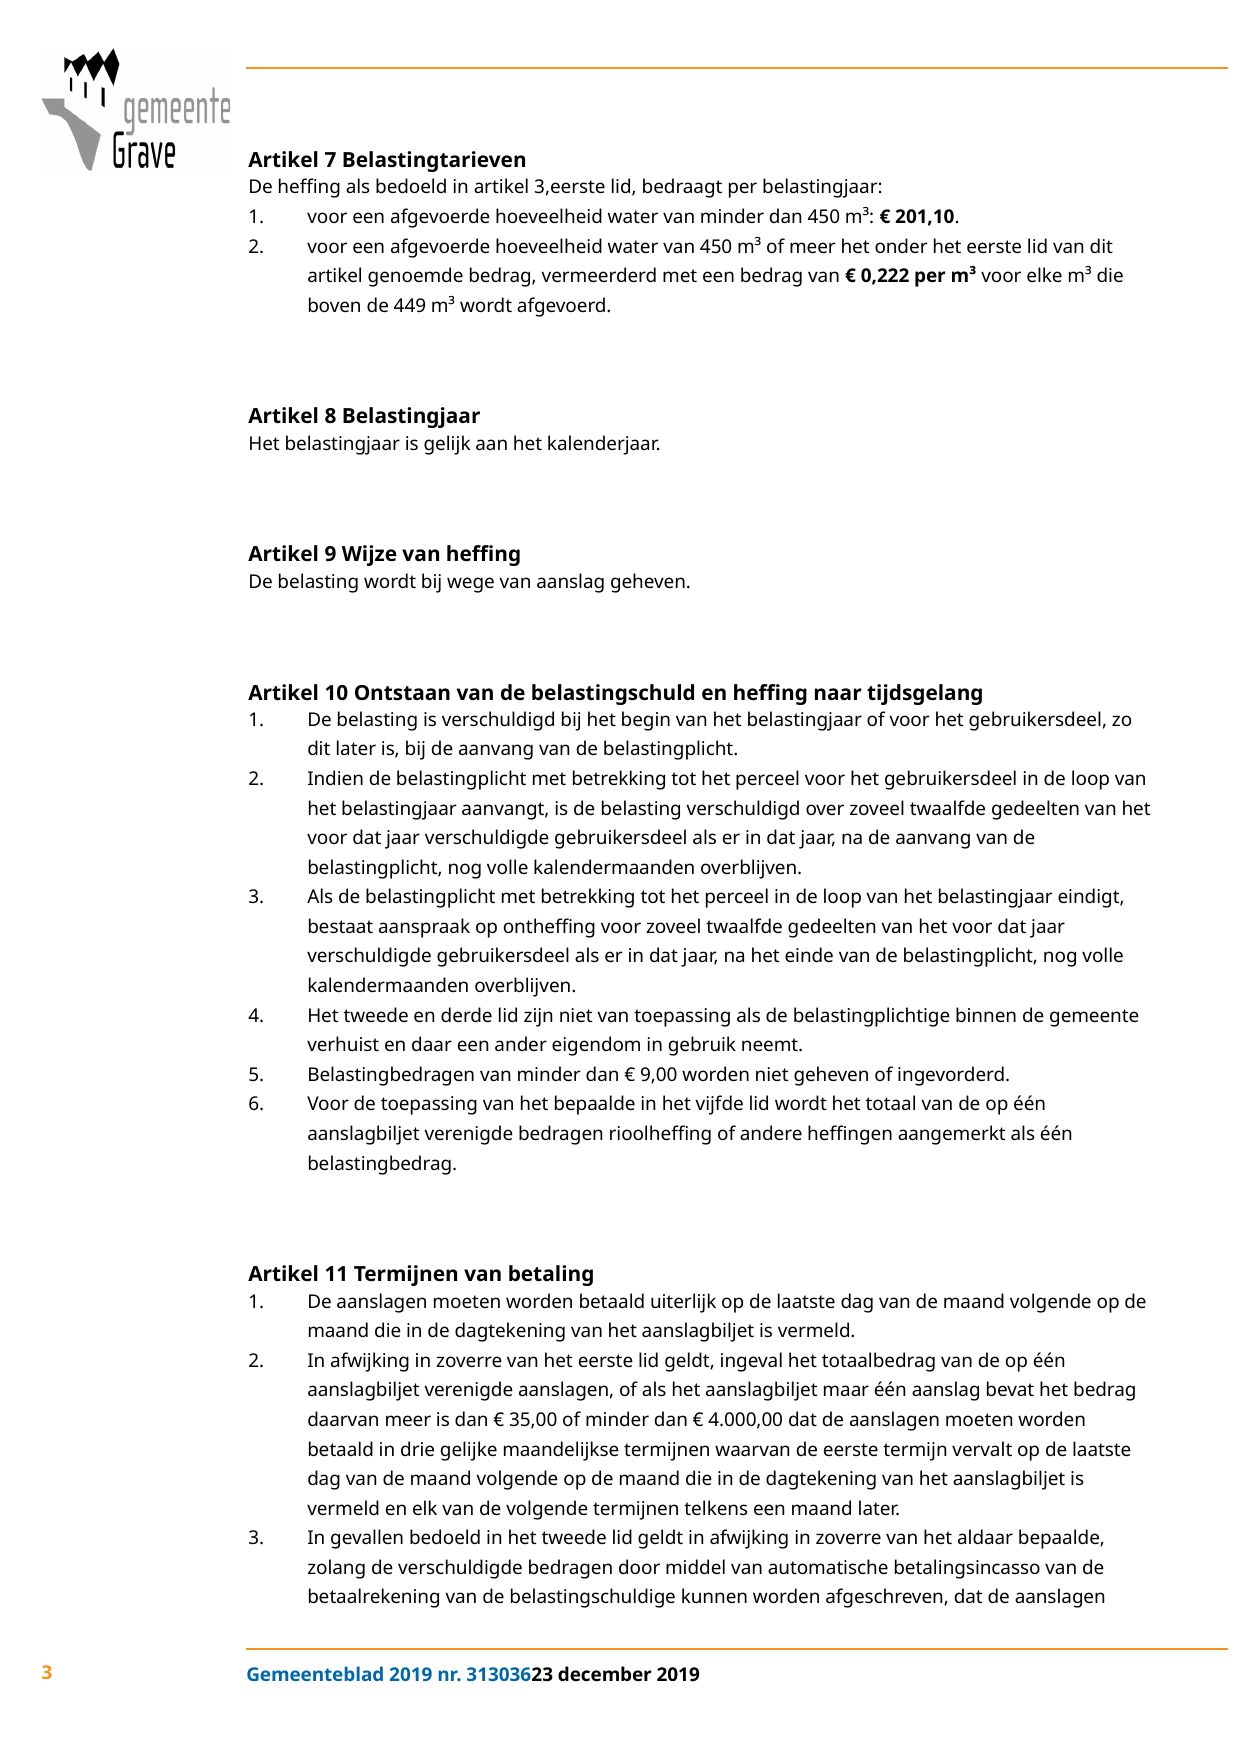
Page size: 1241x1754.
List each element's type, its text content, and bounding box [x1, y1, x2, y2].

list Voor de toepassing van het bepaalde in het vijfde lid wordt het totaal van de op één aanslagbiljet verenigde bedragen rioolheffing of andere heffingen aangemerkt als één belastingbedrag. [248, 1091, 1152, 1176]
list In gevallen bedoeld in het tweede lid geldt in afwijking in zoverre van het aldaar bepaalde, zolang de verschuldigde bedragen door middel van automatische betalingsincasso van de betaalrekening van de belastingschuldige kunnen worden afgeschreven, dat de aanslagen [248, 1524, 1152, 1609]
text Artikel 9 Wijze van heffing [248, 539, 1152, 568]
list voor een afgevoerde hoeveelheid water van minder dan 450 m³: € 201,10. [248, 203, 1152, 229]
list Indien de belastingplicht met betrekking tot het perceel voor het gebruikersdeel in de loop van het belastingjaar aanvangt, is de belasting verschuldigd over zoveel twaalfde gedeelten van het voor dat jaar verschuldigde gebruikersdeel als er in dat jaar, na de aanvang van de belastingplicht, nog volle kalendermaanden overblijven. [248, 765, 1152, 880]
list Als de belastingplicht met betrekking tot het perceel in de loop van het belastingjaar eindigt, bestaat aanspraak op ontheffing voor zoveel twaalfde gedeelten van het voor dat jaar verschuldigde gebruikersdeel als er in dat jaar, na het einde van de belastingplicht, nog volle kalendermaanden overblijven. [248, 883, 1152, 998]
picture [41, 47, 231, 172]
text Artikel 7 Belastingtarieven [248, 145, 1152, 174]
list voor een afgevoerde hoeveelheid water van 450 m³ of meer het onder het eerste lid van dit artikel genoemde bedrag, vermeerderd met een bedrag van € 0,222 per m³ voor elke m³ die boven de 449 m³ wordt afgevoerd. [248, 233, 1152, 318]
text Artikel 11 Termijnen van betaling [248, 1259, 1152, 1288]
text Artikel 8 Belastingjaar [248, 402, 1152, 430]
text Het belastingjaar is gelijk aan het kalenderjaar. [248, 430, 1152, 456]
text De heffing als bedoeld in artikel 3,eerste lid, bedraagt per belastingjaar: [248, 174, 1152, 199]
text Artikel 10 Ontstaan van de belastingschuld en heffing naar tijdsgelang [248, 678, 1152, 706]
list In afwijking in zoverre van het eerste lid geldt, ingeval het totaalbedrag van de op één aanslagbiljet verenigde aanslagen, of als het aanslagbiljet maar één aanslag bevat het bedrag daarvan meer is dan € 35,00 of minder dan € 4.000,00 dat de aanslagen moeten worden betaald in drie gelijke maandelijkse termijnen waarvan de eerste termijn vervalt op de laatste dag van de maand volgende op de maand die in de dagtekening van het aanslagbiljet is vermeld en elk van de volgende termijnen telkens een maand later. [248, 1347, 1152, 1521]
text De belasting wordt bij wege van aanslag geheven. [248, 568, 1152, 594]
list Het tweede en derde lid zijn niet van toepassing als de belastingplichtige binnen de gemeente verhuist en daar een ander eigendom in gebruik neemt. [248, 1002, 1152, 1057]
list De belasting is verschuldigd bij het begin van het belastingjaar of voor het gebruikersdeel, zo dit later is, bij de aanvang van de belastingplicht. [248, 706, 1152, 761]
list De aanslagen moeten worden betaald uiterlijk op de laatste dag van de maand volgende op de maand die in de dagtekening van het aanslagbiljet is vermeld. [248, 1288, 1152, 1343]
list Belastingbedragen van minder dan € 9,00 worden niet geheven of ingevorderd. [248, 1061, 1152, 1087]
